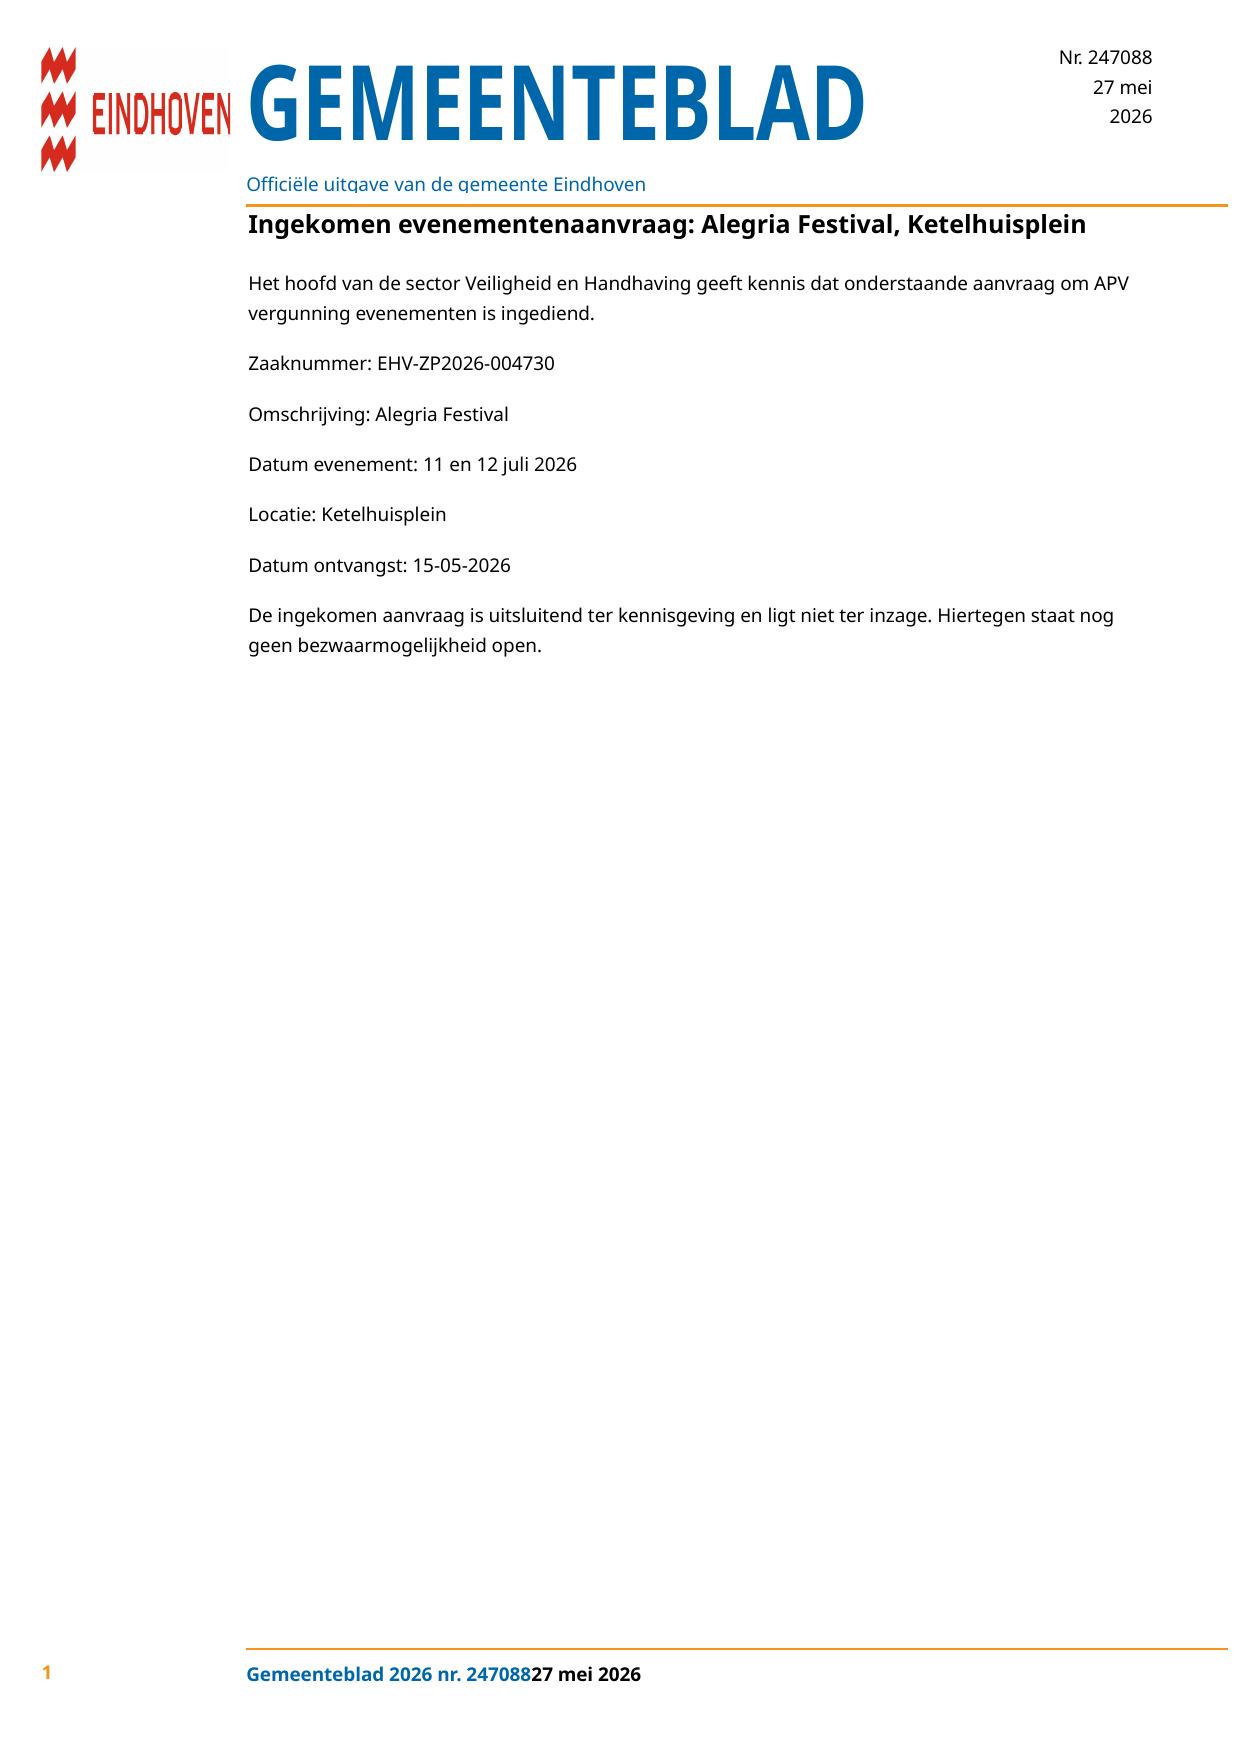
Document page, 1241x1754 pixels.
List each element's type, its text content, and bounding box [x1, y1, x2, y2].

text Zaaknummer: EHV-ZP2026-004730 [248, 350, 1152, 376]
picture [41, 47, 231, 172]
text Het hoofd van de sector Veiligheid en Handhaving geeft kennis dat onderstaande aanvraag om APV vergunning evenementen is ingediend. [248, 270, 1152, 326]
text Ingekomen evenementenaanvraag: Alegria Festival, Ketelhuisplein [248, 207, 1152, 241]
text De ingekomen aanvraag is uitsluitend ter kennisgeving en ligt niet ter inzage. Hiertegen staat nog geen bezwaarmogelijkheid open. [248, 602, 1152, 658]
text Datum ontvangst: 15-05-2026 [248, 552, 1152, 578]
text Locatie: Ketelhuisplein [248, 502, 1152, 527]
text Datum evenement: 11 en 12 juli 2026 [248, 451, 1152, 477]
text Omschrijving: Alegria Festival [248, 401, 1152, 426]
